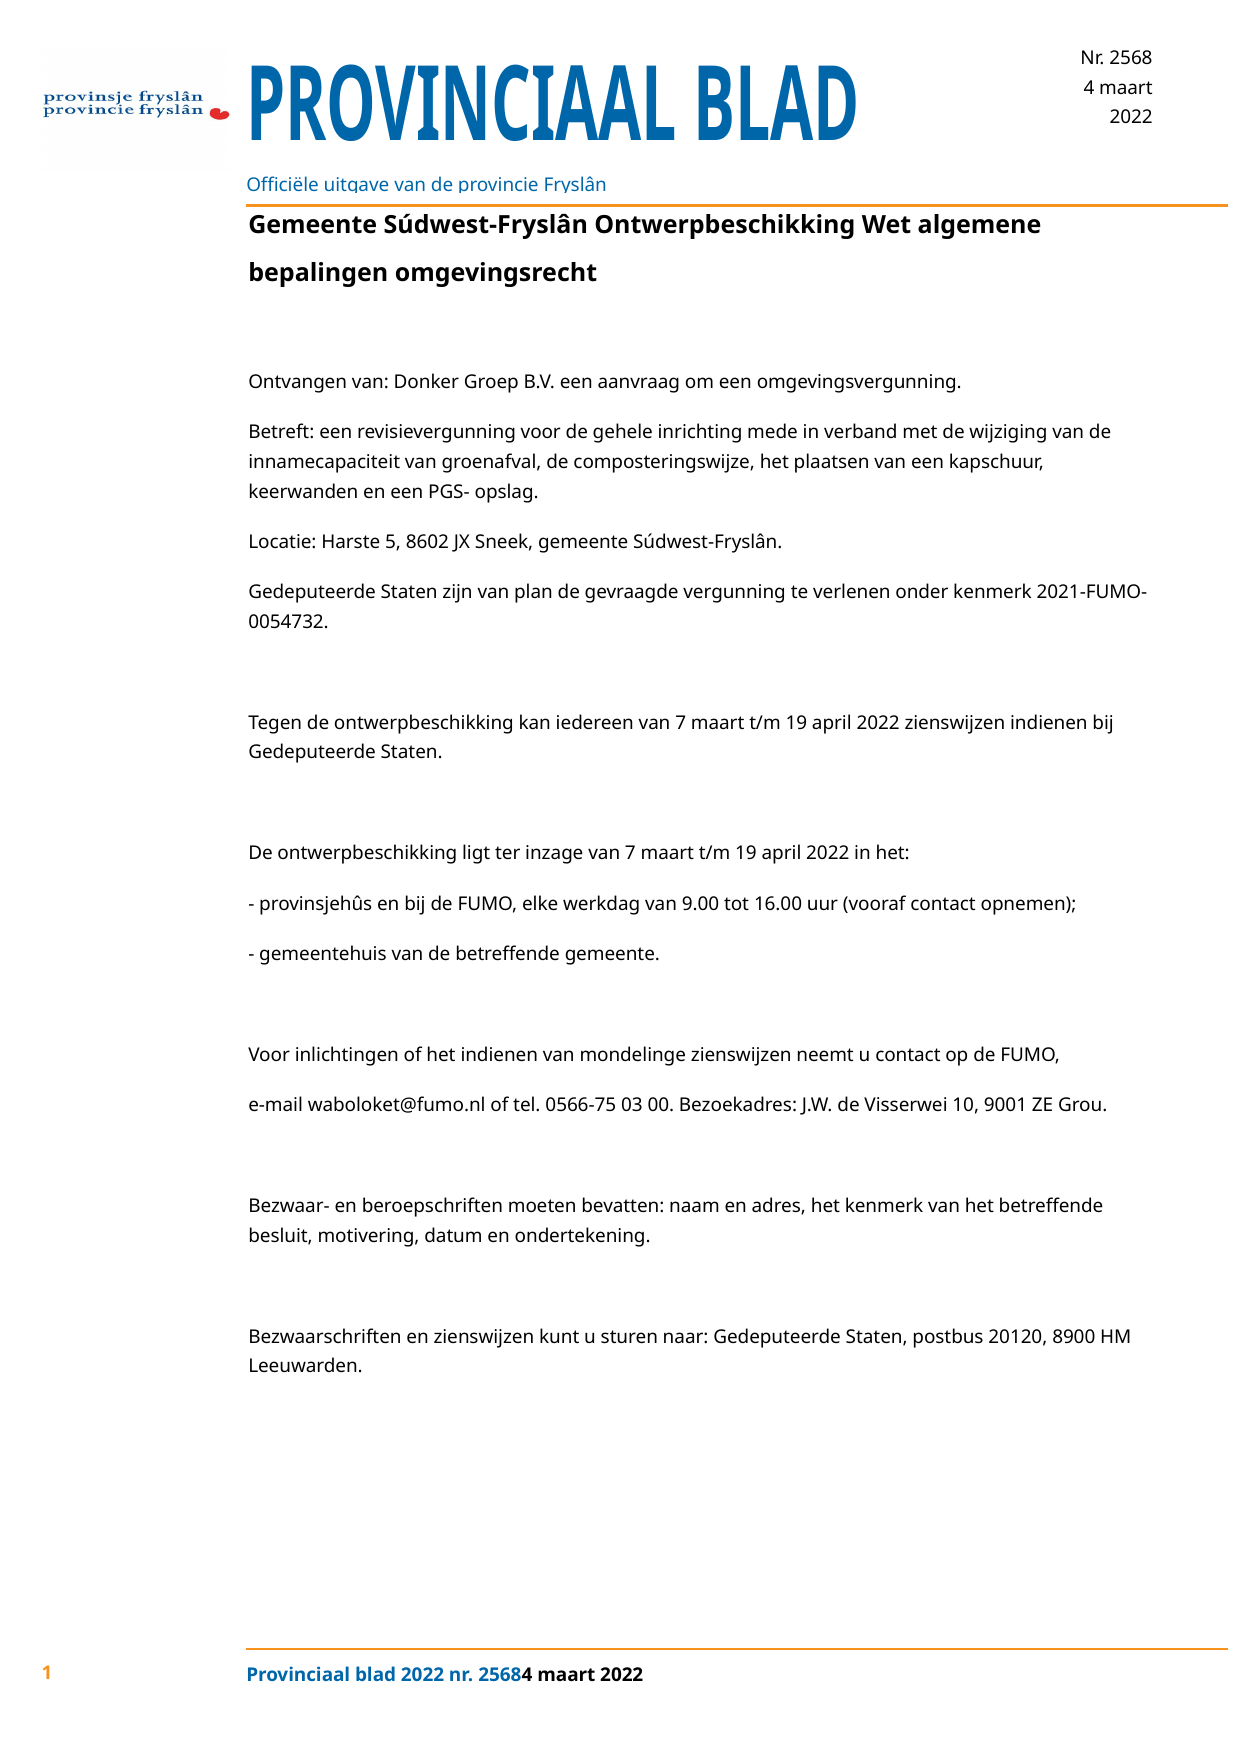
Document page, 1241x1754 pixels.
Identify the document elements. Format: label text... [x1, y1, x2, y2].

text Locatie: Harste 5, 8602 JX Sneek, gemeente Súdwest-Fryslân. [248, 528, 1152, 554]
text De ontwerpbeschikking ligt ter inzage van 7 maart t/m 19 april 2022 in het: [248, 839, 1152, 865]
text Betreft: een revisievergunning voor de gehele inrichting mede in verband met de wijziging van de innamecapaciteit van groenafval, de composteringswijze, het plaatsen van een kapschuur, keerwanden en een PGS- opslag. [248, 419, 1152, 504]
text - gemeentehuis van de betreffende gemeente. [248, 940, 1152, 966]
text Bezwaarschriften en zienswijzen kunt u sturen naar: Gedeputeerde Staten, postbus 20120, 8900 HM Leeuwarden. [248, 1323, 1152, 1378]
text - provinsjehûs en bij de FUMO, elke werkdag van 9.00 tot 16.00 uur (vooraf contact opnemen); [248, 890, 1152, 916]
picture [41, 47, 231, 172]
text Voor inlichtingen of het indienen van mondelinge zienswijzen neemt u contact op de FUMO, [248, 1041, 1152, 1067]
text Gemeente Súdwest-Fryslân Ontwerpbeschikking Wet algemene bepalingen omgevingsrecht [248, 207, 1152, 288]
text Ontvangen van: Donker Groep B.V. een aanvraag om een omgevingsvergunning. [248, 368, 1152, 394]
text Tegen de ontwerpbeschikking kan iedereen van 7 maart t/m 19 april 2022 zienswijzen indienen bij Gedeputeerde Staten. [248, 709, 1152, 764]
text Gedeputeerde Staten zijn van plan de gevraagde vergunning te verlenen onder kenmerk 2021-FUMO-0054732. [248, 579, 1152, 634]
text e-mail waboloket@fumo.nl of tel. 0566-75 03 00. Bezoekadres: J.W. de Visserwei 10, 9001 ZE Grou. [248, 1092, 1152, 1117]
text Bezwaar- en beroepschriften moeten bevatten: naam en adres, het kenmerk van het betreffende besluit, motivering, datum en ondertekening. [248, 1192, 1152, 1248]
